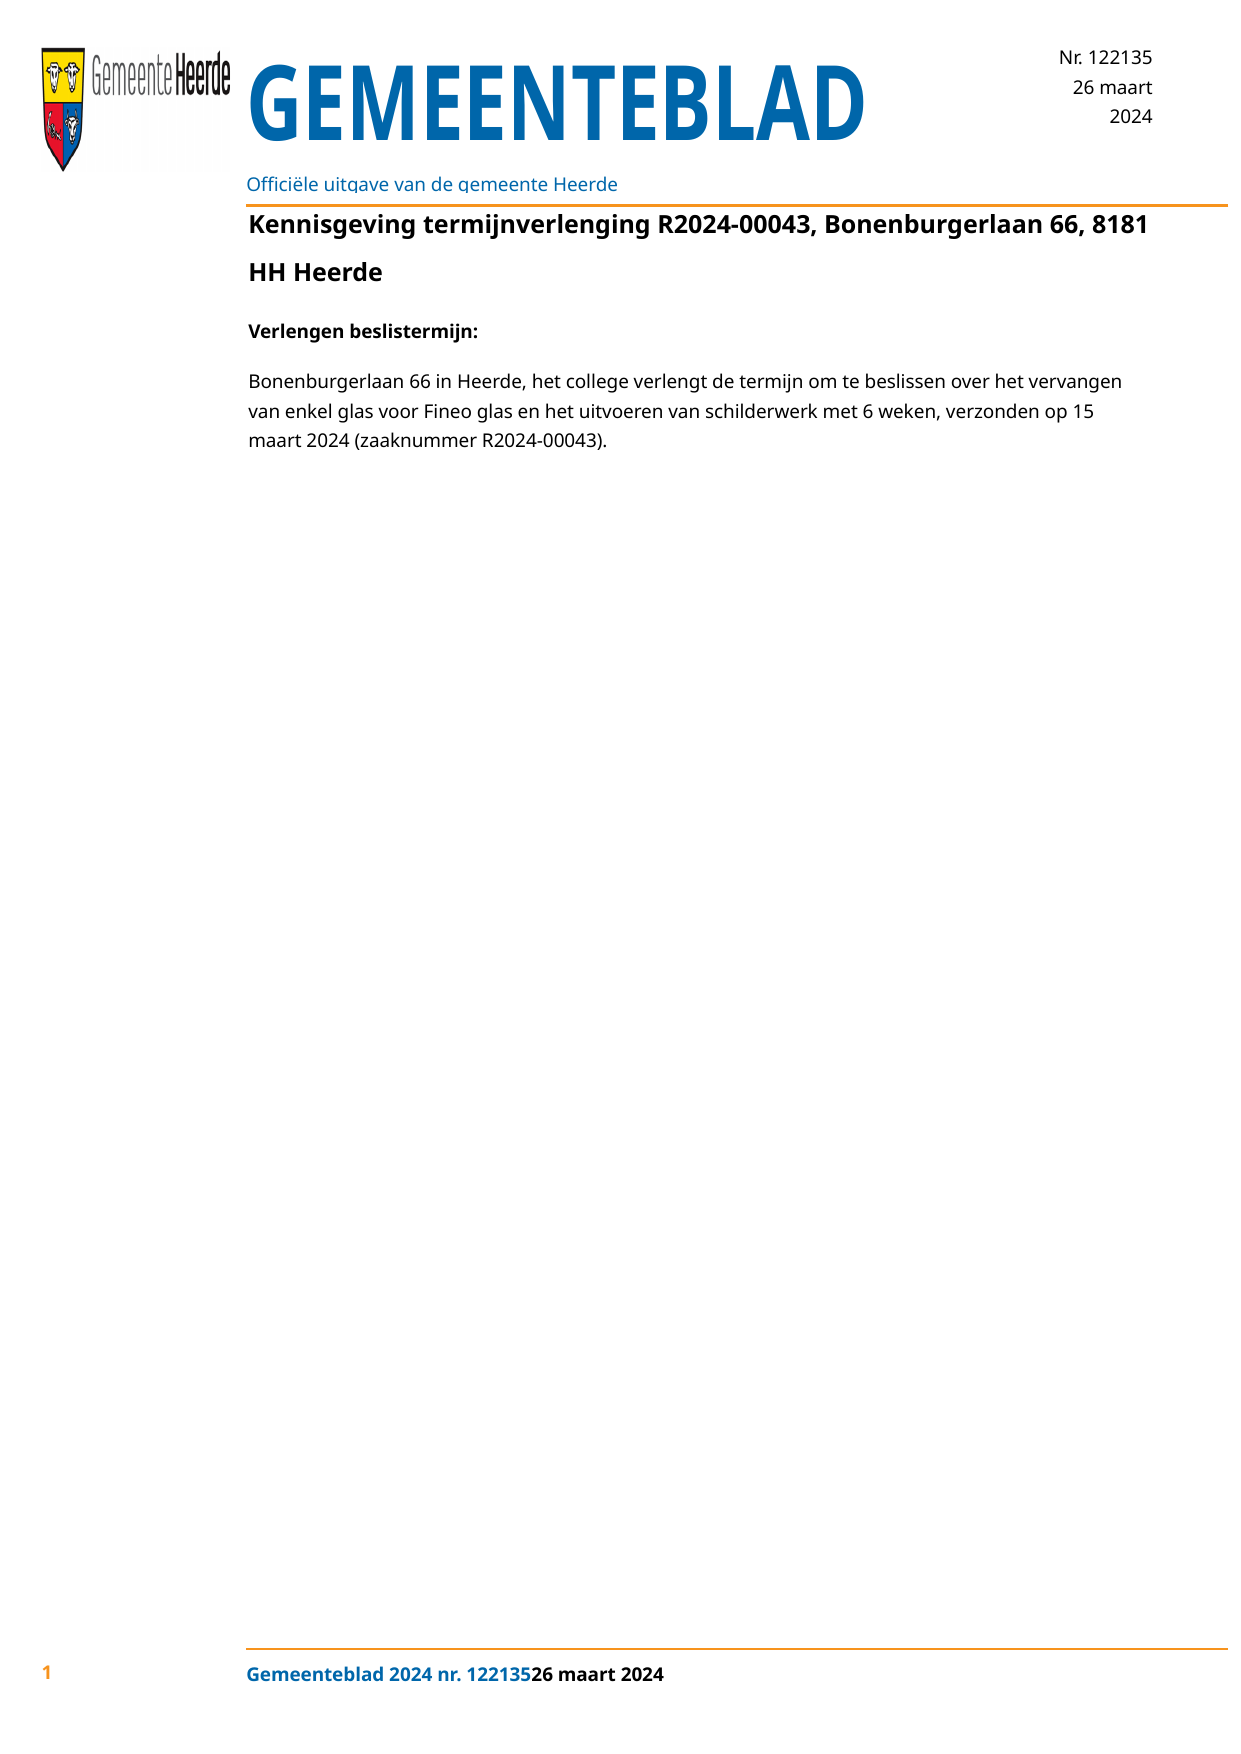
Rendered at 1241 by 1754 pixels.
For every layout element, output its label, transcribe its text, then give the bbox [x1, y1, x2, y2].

text Kennisgeving termijnverlenging R2024-00043, Bonenburgerlaan 66, 8181 HH Heerde [248, 207, 1152, 288]
text Verlengen beslistermijn: [248, 318, 1152, 344]
picture [41, 47, 231, 172]
text Bonenburgerlaan 66 in Heerde, het college verlengt de termijn om te beslissen over het vervangen van enkel glas voor Fineo glas en het uitvoeren van schilderwerk met 6 weken, verzonden op 15 maart 2024 (zaaknummer R2024-00043). [248, 368, 1152, 453]
